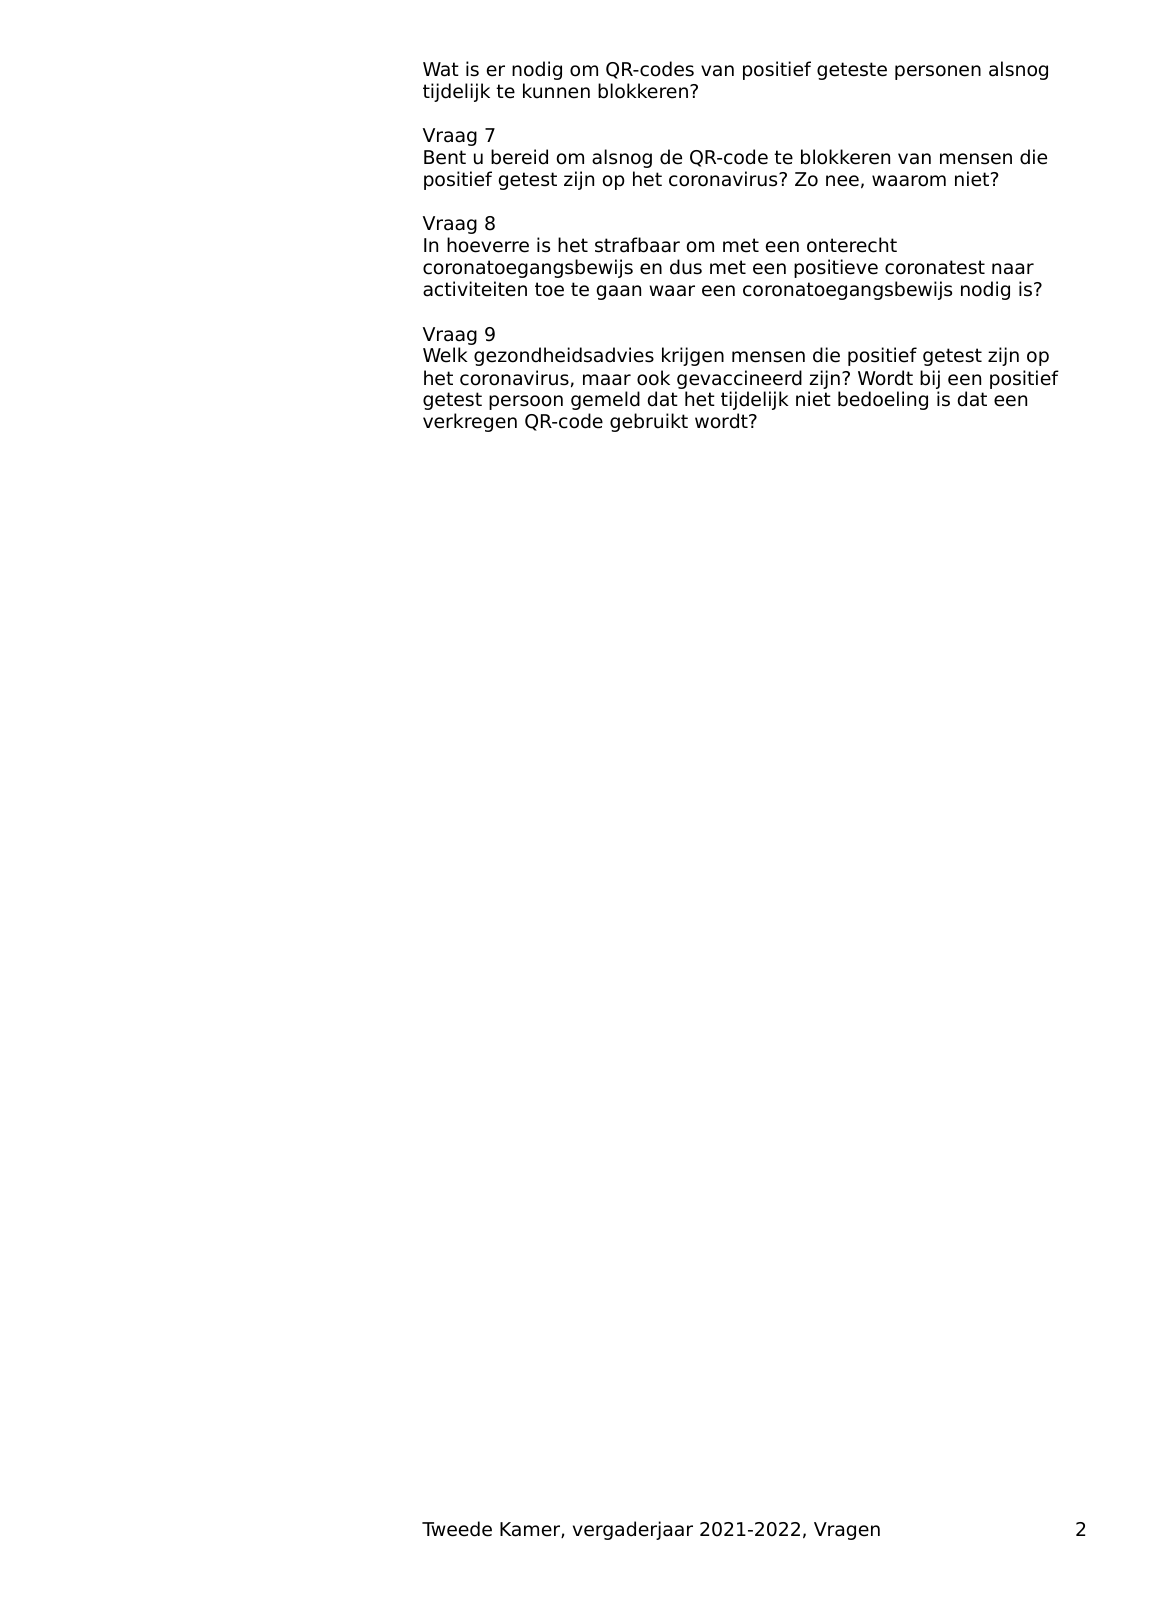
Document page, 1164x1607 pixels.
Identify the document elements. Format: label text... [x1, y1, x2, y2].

text Vraag 8 [422, 213, 1087, 235]
text Bent u bereid om alsnog de QR-code te blokkeren van mensen die positief getest zijn op het coronavirus? Zo nee, waarom niet? [422, 147, 1087, 191]
text In hoeverre is het strafbaar om met een onterecht coronatoegangsbewijs en dus met een positieve coronatest naar activiteiten toe te gaan waar een coronatoegangsbewijs nodig is? [422, 235, 1087, 301]
text Wat is er nodig om QR-codes van positief geteste personen alsnog tijdelijk te kunnen blokkeren? [422, 59, 1087, 103]
text Vraag 7 [422, 125, 1087, 147]
text Vraag 9 [422, 323, 1087, 345]
text Welk gezondheidsadvies krijgen mensen die positief getest zijn op het coronavirus, maar ook gevaccineerd zijn? Wordt bij een positief getest persoon gemeld dat het tijdelijk niet bedoeling is dat een verkregen QR-code gebruikt wordt? [422, 345, 1087, 433]
